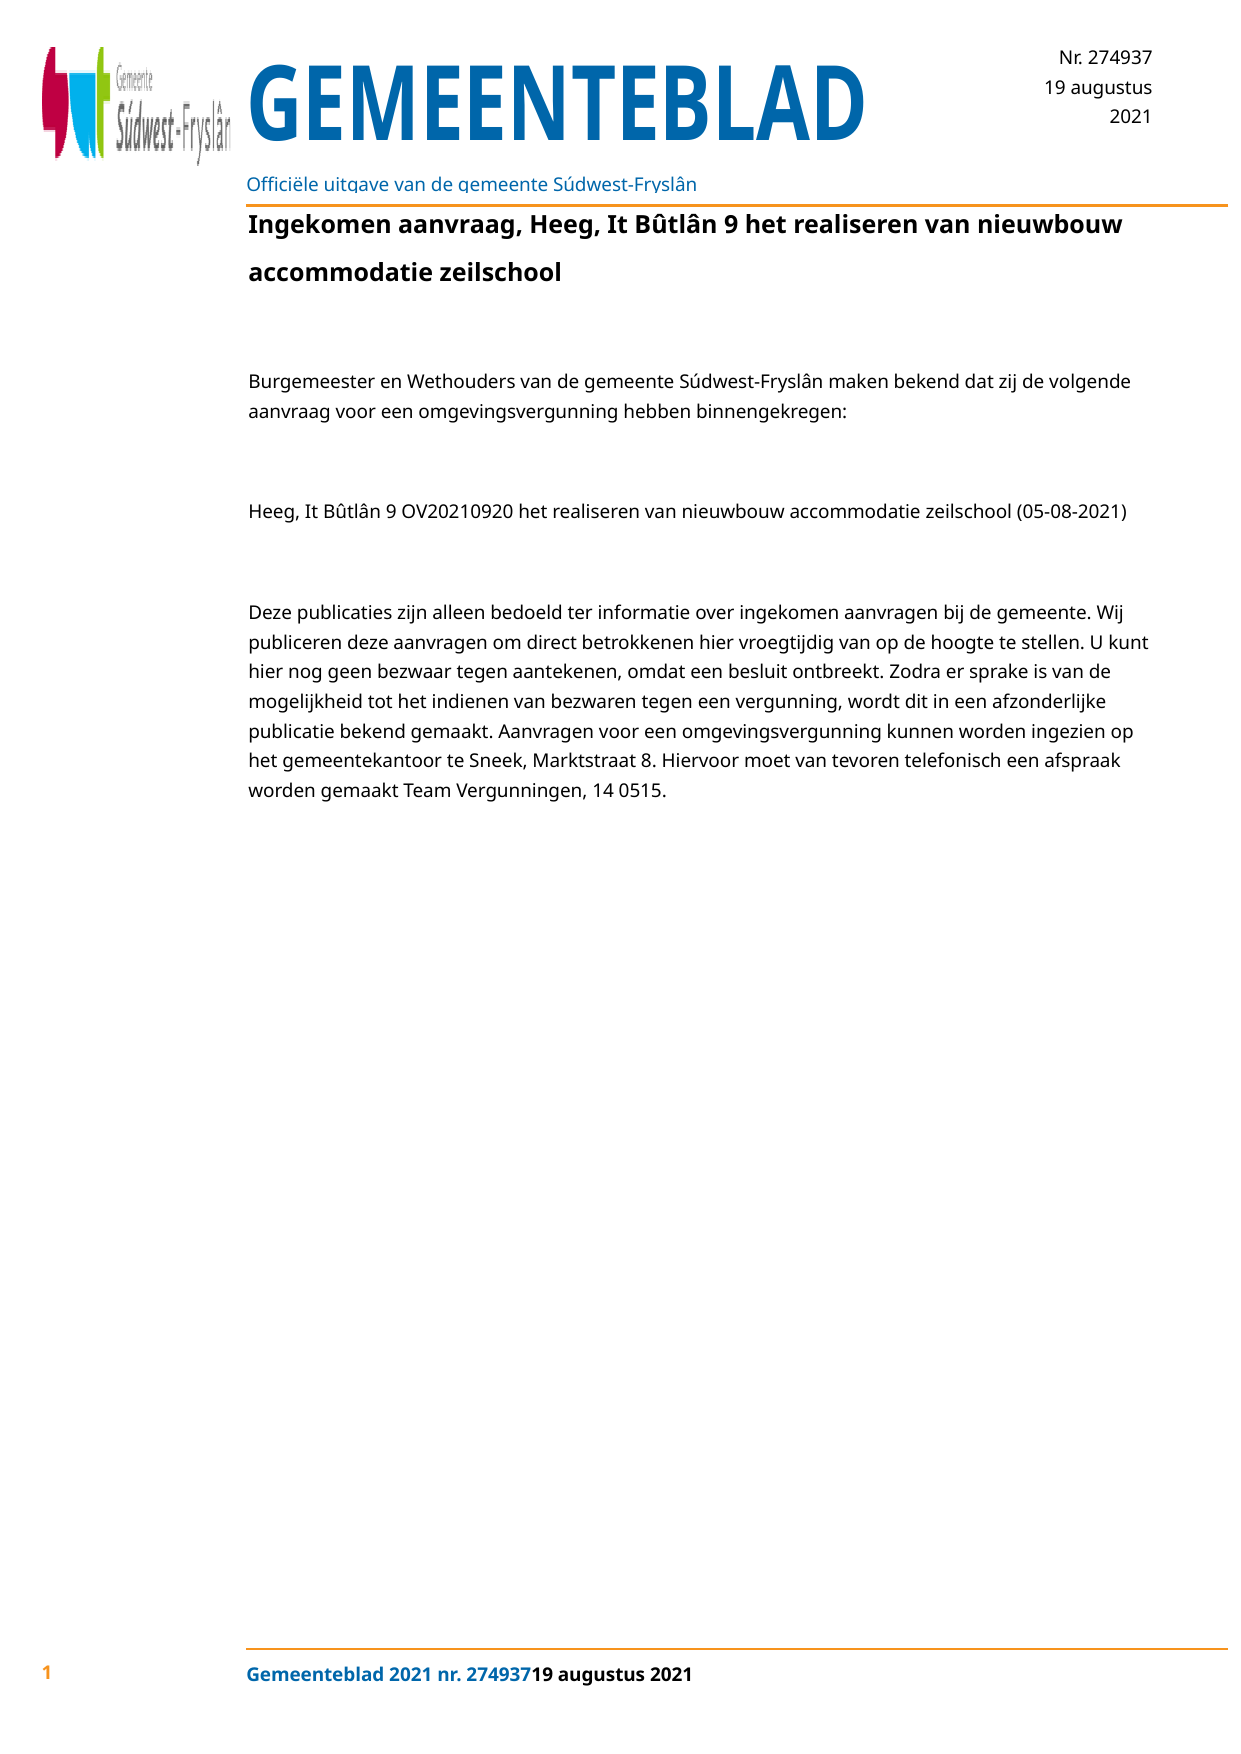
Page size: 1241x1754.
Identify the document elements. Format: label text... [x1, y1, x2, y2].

text Heeg, It Bûtlân 9 OV20210920 het realiseren van nieuwbouw accommodatie zeilschool (05-08-2021) [248, 499, 1152, 524]
text Deze publicaties zijn alleen bedoeld ter informatie over ingekomen aanvragen bij de gemeente. Wij publiceren deze aanvragen om direct betrokkenen hier vroegtijdig van op de hoogte te stellen. U kunt hier nog geen bezwaar tegen aantekenen, omdat een besluit ontbreekt. Zodra er sprake is van de mogelijkheid tot het indienen van bezwaren tegen een vergunning, wordt dit in een afzonderlijke publicatie bekend gemaakt. Aanvragen voor een omgevingsvergunning kunnen worden ingezien op het gemeentekantoor te Sneek, Marktstraat 8. Hiervoor moet van tevoren telefonisch een afspraak worden gemaakt Team Vergunningen, 14 0515. [248, 599, 1152, 803]
text Burgemeester en Wethouders van de gemeente Súdwest-Fryslân maken bekend dat zij de volgende aanvraag voor een omgevingsvergunning hebben binnengekregen: [248, 368, 1152, 424]
text Ingekomen aanvraag, Heeg, It Bûtlân 9 het realiseren van nieuwbouw accommodatie zeilschool [248, 207, 1152, 288]
picture [41, 47, 231, 172]
